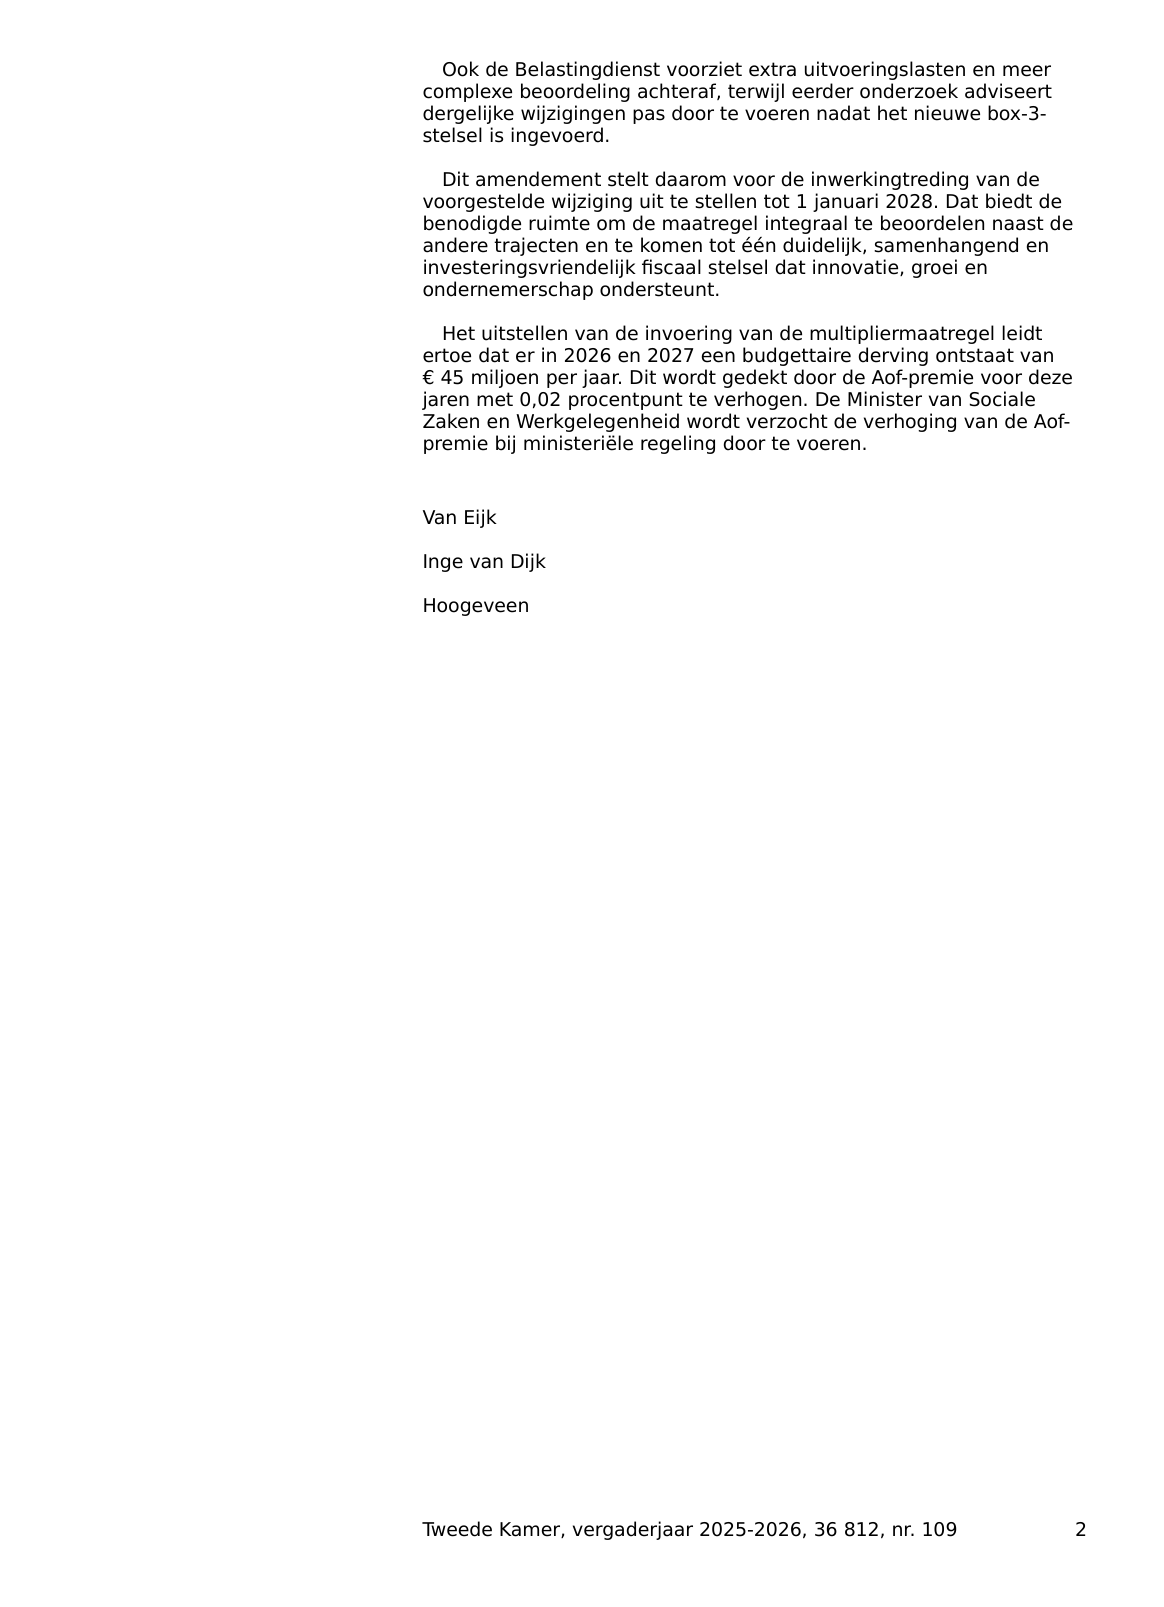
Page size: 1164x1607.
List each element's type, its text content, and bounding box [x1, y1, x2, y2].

text Het uitstellen van de invoering van de multipliermaatregel leidt ertoe dat er in 2026 en 2027 een budgettaire derving ontstaat van € 45 miljoen per jaar. Dit wordt gedekt door de Aof-premie voor deze jaren met 0,02 procentpunt te verhogen. De Minister van Sociale Zaken en Werkgelegenheid wordt verzocht de verhoging van de Aof-premie bij ministeriële regeling door te voeren. [422, 323, 1087, 455]
text Ook de Belastingdienst voorziet extra uitvoeringslasten en meer complexe beoordeling achteraf, terwijl eerder onderzoek adviseert dergelijke wijzigingen pas door te voeren nadat het nieuwe box-3-stelsel is ingevoerd. [422, 59, 1087, 147]
text Dit amendement stelt daarom voor de inwerkingtreding van de voorgestelde wijziging uit te stellen tot 1 januari 2028. Dat biedt de benodigde ruimte om de maatregel integraal te beoordelen naast de andere trajecten en te komen tot één duidelijk, samenhangend en investeringsvriendelijk fiscaal stelsel dat innovatie, groei en ondernemerschap ondersteunt. [422, 169, 1087, 301]
text Van Eijk Inge van Dijk Hoogeveen [422, 485, 1087, 617]
